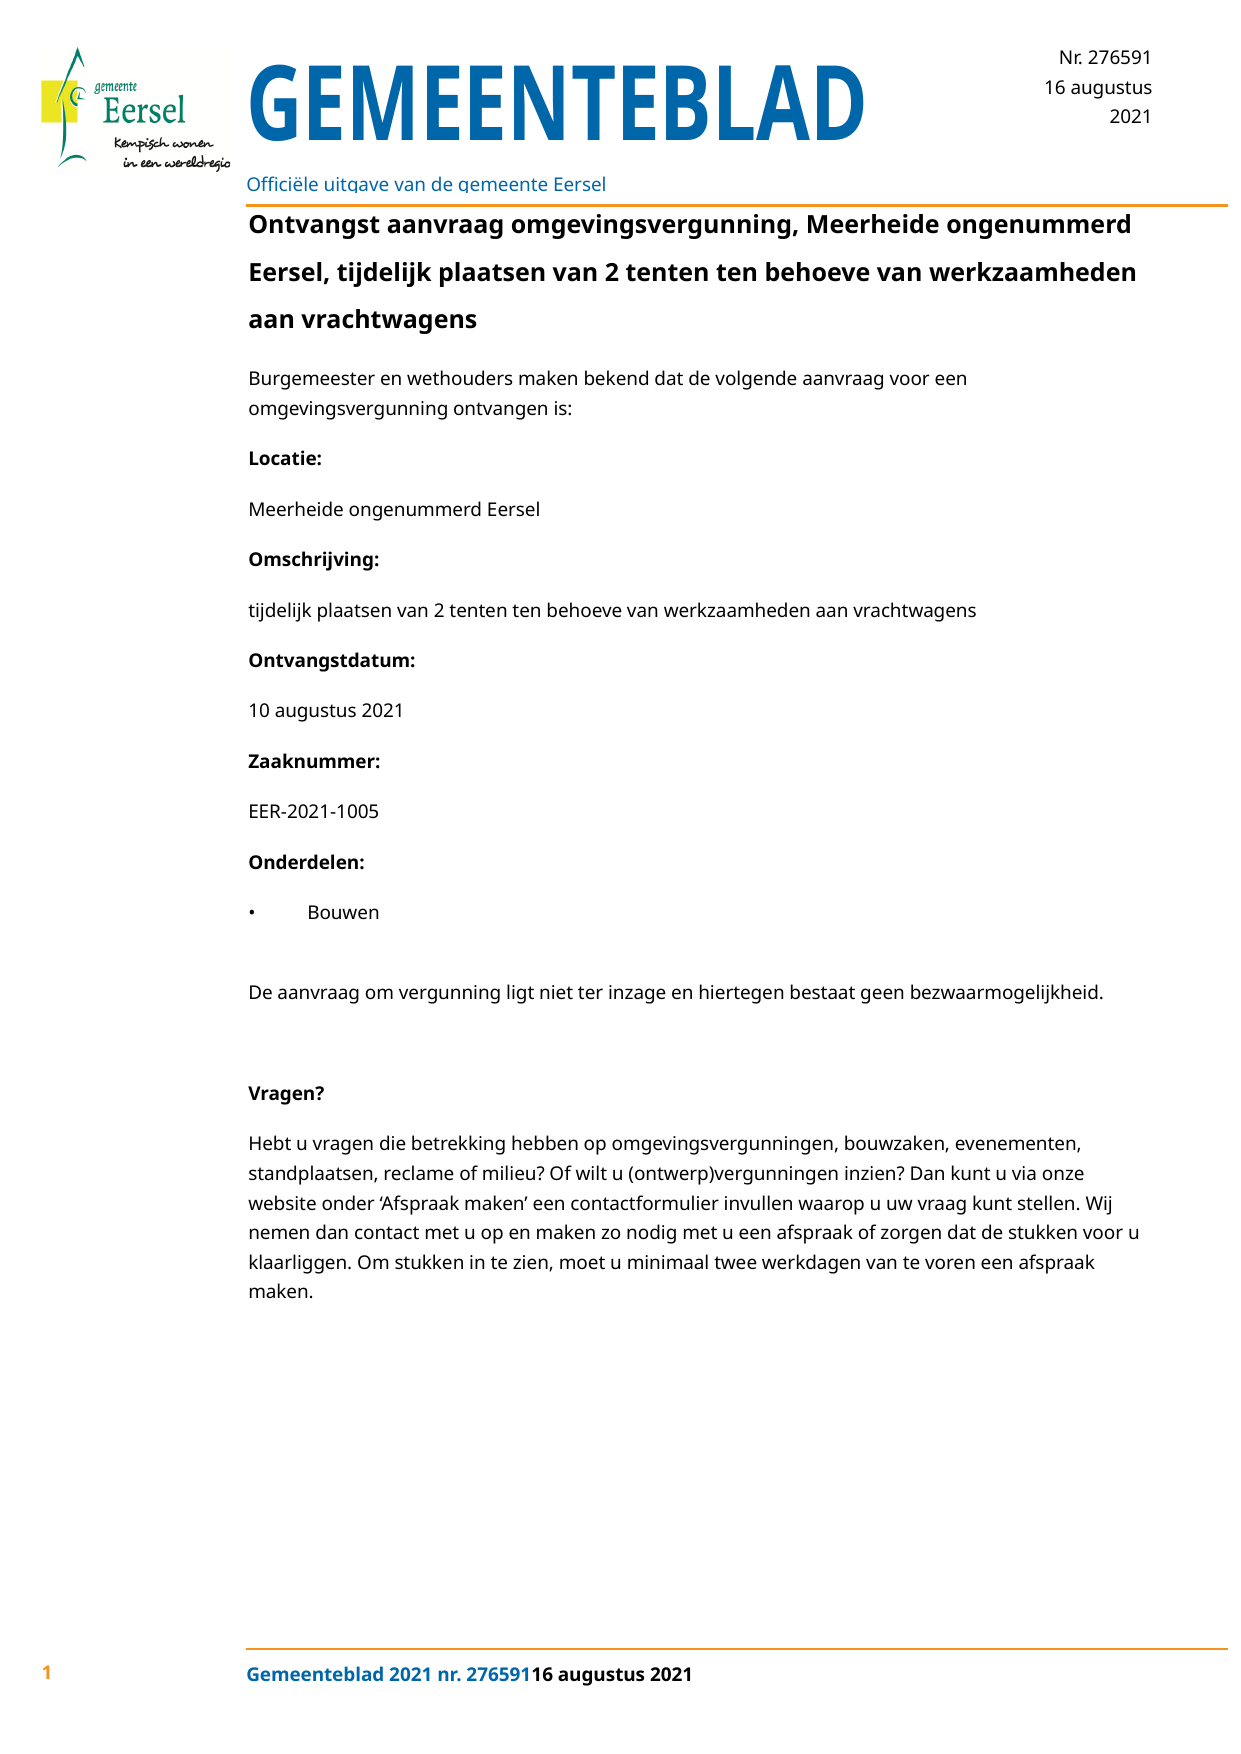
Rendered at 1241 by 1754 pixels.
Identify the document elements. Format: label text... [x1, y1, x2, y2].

text Zaaknummer: [248, 748, 1152, 774]
text 10 augustus 2021 [248, 698, 1152, 723]
text Meerheide ongenummerd Eersel [248, 496, 1152, 522]
text Burgemeester en wethouders maken bekend dat de volgende aanvraag voor een omgevingsvergunning ontvangen is: [248, 366, 1152, 421]
text Onderdelen: [248, 849, 1152, 874]
text Vragen? [248, 1080, 1152, 1106]
text De aanvraag om vergunning ligt niet ter inzage en hiertegen bestaat geen bezwaarmogelijkheid. [248, 979, 1152, 1005]
text tijdelijk plaatsen van 2 tenten ten behoeve van werkzaamheden aan vrachtwagens [248, 597, 1152, 622]
text Locatie: [248, 446, 1152, 471]
text Hebt u vragen die betrekking hebben op omgevingsvergunningen, bouwzaken, evenementen, standplaatsen, reclame of milieu? Of wilt u (ontwerp)vergunningen inzien? Dan kunt u via onze website onder ‘Afspraak maken’ een contactformulier invullen waarop u uw vraag kunt stellen. Wij nemen dan contact met u op en maken zo nodig met u een afspraak of zorgen dat de stukken voor u klaarliggen. Om stukken in te zien, moet u minimaal twee werkdagen van te voren een afspraak maken. [248, 1131, 1152, 1304]
text Ontvangstdatum: [248, 647, 1152, 673]
text EER-2021-1005 [248, 798, 1152, 824]
text Ontvangst aanvraag omgevingsvergunning, Meerheide ongenummerd Eersel, tijdelijk plaatsen van 2 tenten ten behoeve van werkzaamheden aan vrachtwagens [248, 207, 1152, 336]
text Omschrijving: [248, 546, 1152, 572]
picture [41, 47, 231, 172]
list Bouwen [248, 899, 1152, 925]
